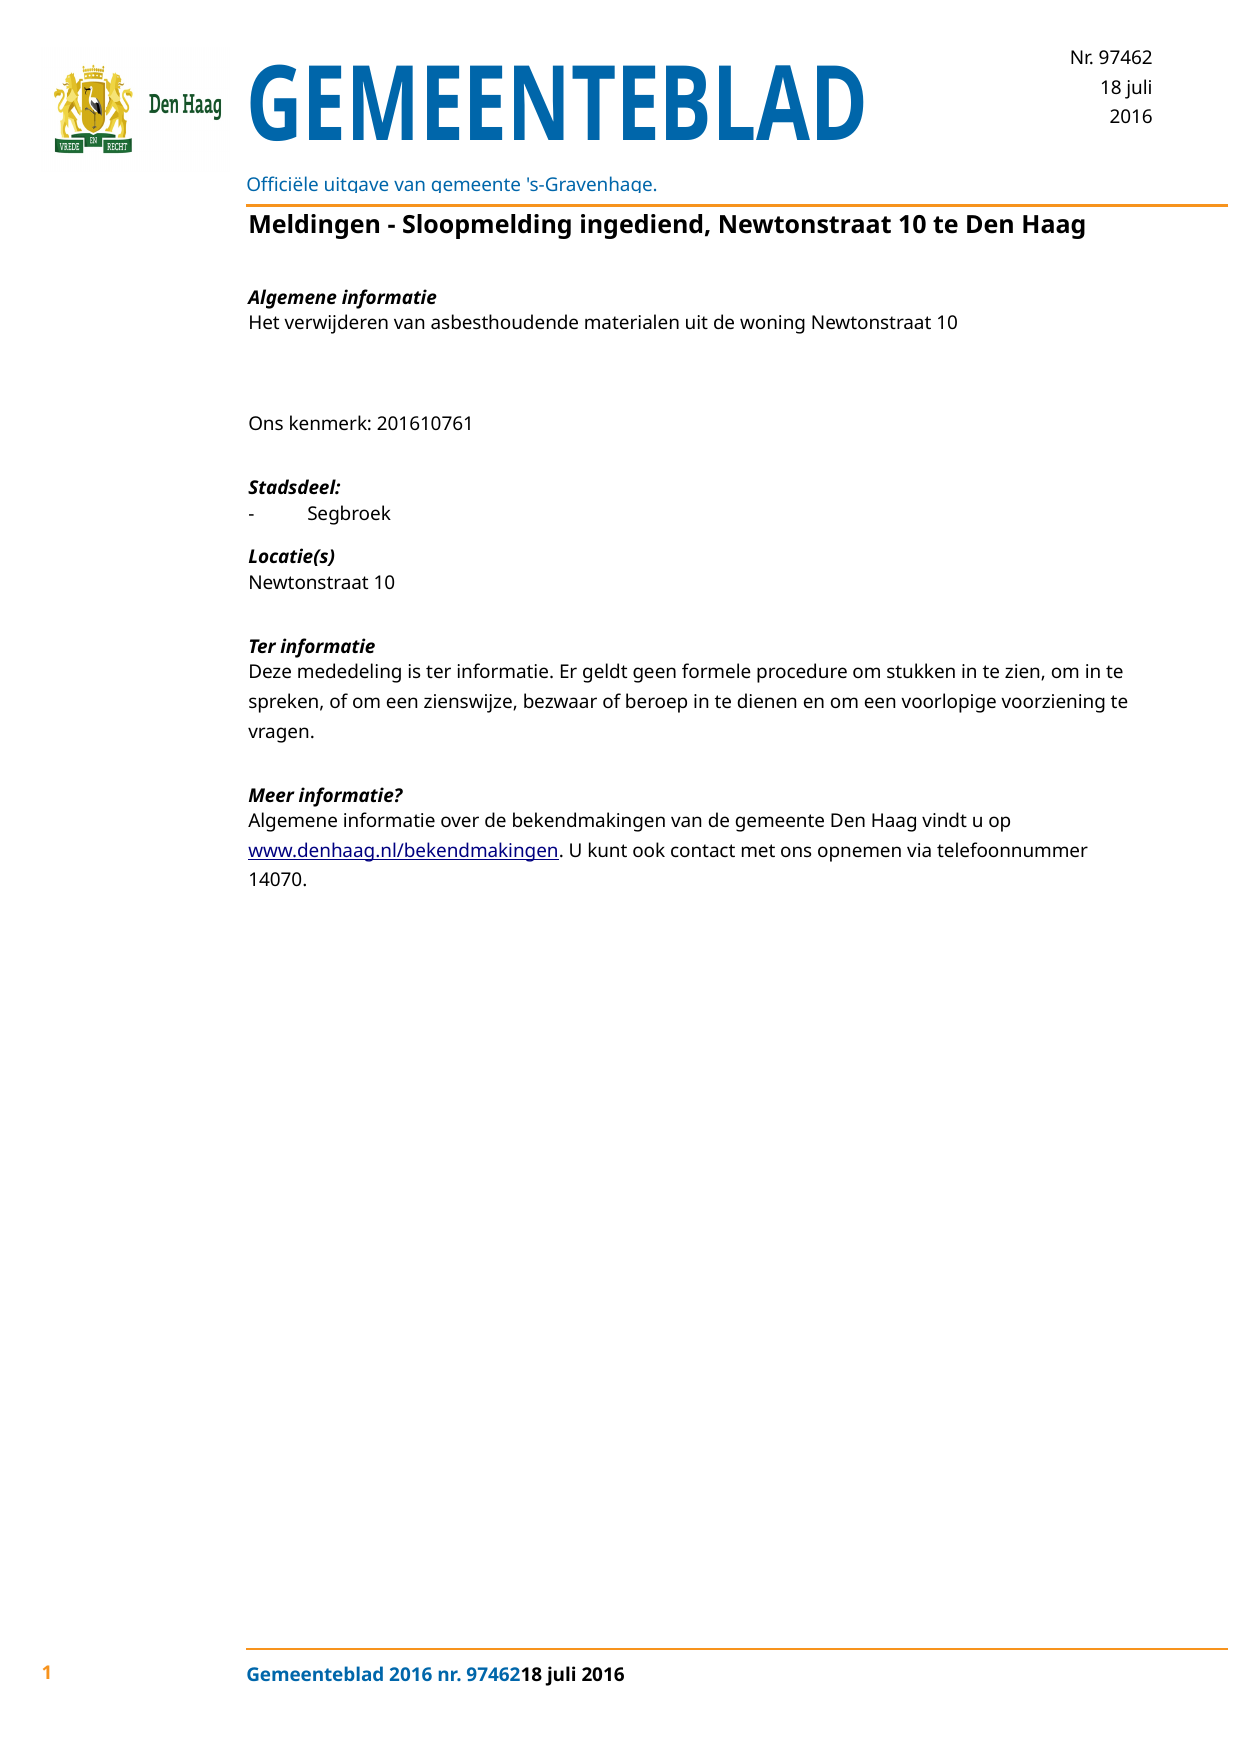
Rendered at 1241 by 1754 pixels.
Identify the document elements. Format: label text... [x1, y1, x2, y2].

text Ter informatie [248, 633, 1152, 659]
text Algemene informatie [248, 284, 1152, 309]
text Stadsdeel: [248, 474, 1152, 500]
list Segbroek [248, 500, 1152, 526]
picture [41, 47, 231, 172]
text Het verwijderen van asbesthoudende materialen uit de woning Newtonstraat 10 [248, 309, 1152, 335]
text Meer informatie? [248, 782, 1152, 807]
text Algemene informatie over de bekendmakingen van de gemeente Den Haag vindt u op www.denhaag.nl/bekendmakingen. U kunt ook contact met ons opnemen via telefoonnummer 14070. [248, 807, 1152, 892]
text Newtonstraat 10 [248, 569, 1152, 595]
text Ons kenmerk: 201610761 [248, 410, 1152, 436]
text Meldingen - Sloopmelding ingediend, Newtonstraat 10 te Den Haag [248, 207, 1152, 241]
text Locatie(s) [248, 543, 1152, 569]
text Deze mededeling is ter informatie. Er geldt geen formele procedure om stukken in te zien, om in te spreken, of om een zienswijze, bezwaar of beroep in te dienen en om een voorlopige voorziening te vragen. [248, 659, 1152, 743]
